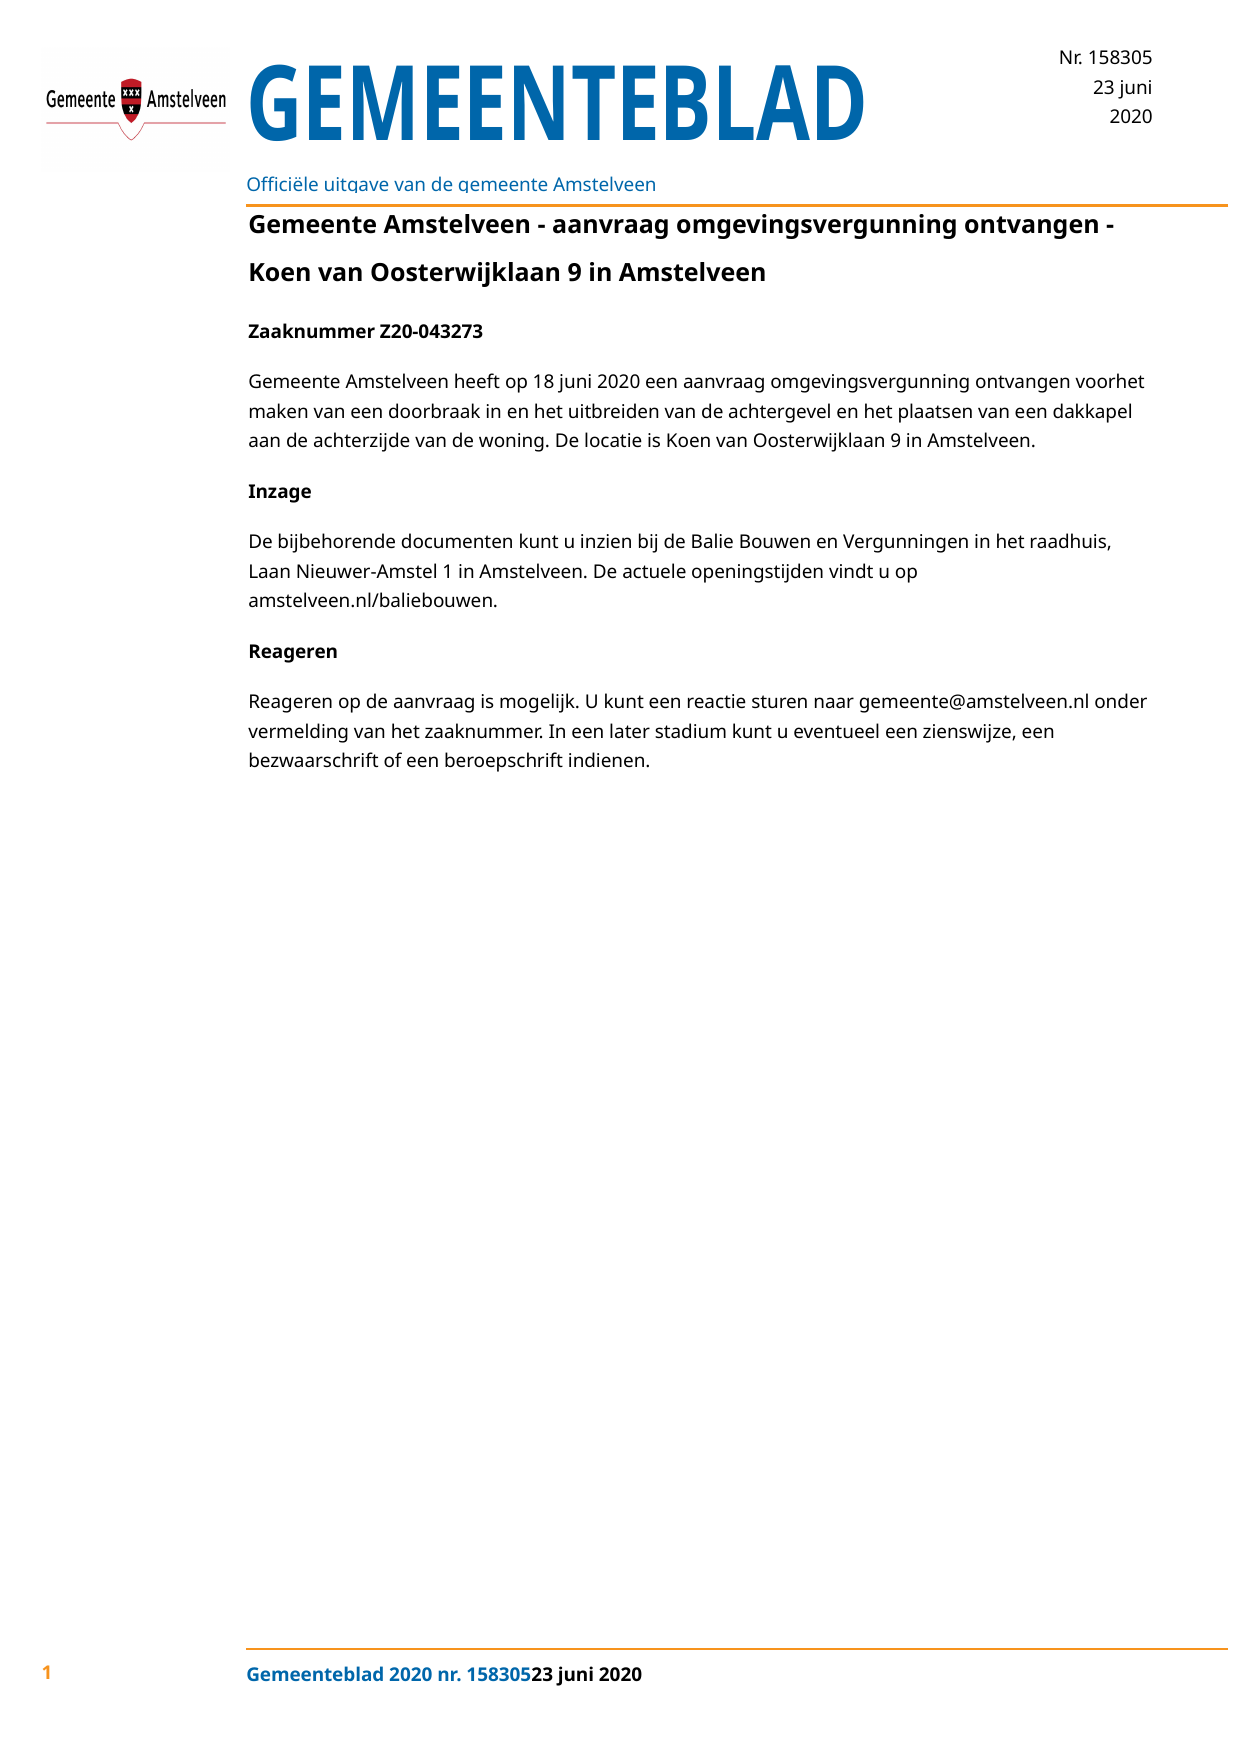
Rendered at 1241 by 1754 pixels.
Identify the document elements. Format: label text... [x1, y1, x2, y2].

text Gemeente Amstelveen - aanvraag omgevingsvergunning ontvangen - Koen van Oosterwijklaan 9 in Amstelveen [248, 207, 1152, 288]
picture [41, 47, 231, 172]
text De bijbehorende documenten kunt u inzien bij de Balie Bouwen en Vergunningen in het raadhuis, Laan Nieuwer-Amstel 1 in Amstelveen. De actuele openingstijden vindt u op amstelveen.nl/baliebouwen. [248, 528, 1152, 613]
text Zaaknummer Z20-043273 [248, 318, 1152, 344]
text Gemeente Amstelveen heeft op 18 juni 2020 een aanvraag omgevingsvergunning ontvangen voorhet maken van een doorbraak in en het uitbreiden van de achtergevel en het plaatsen van een dakkapel aan de achterzijde van de woning. De locatie is Koen van Oosterwijklaan 9 in Amstelveen. [248, 368, 1152, 453]
text Reageren [248, 638, 1152, 664]
text Inzage [248, 478, 1152, 504]
text Reageren op de aanvraag is mogelijk. U kunt een reactie sturen naar gemeente@amstelveen.nl onder vermelding van het zaaknummer. In een later stadium kunt u eventueel een zienswijze, een bezwaarschrift of een beroepschrift indienen. [248, 688, 1152, 773]
